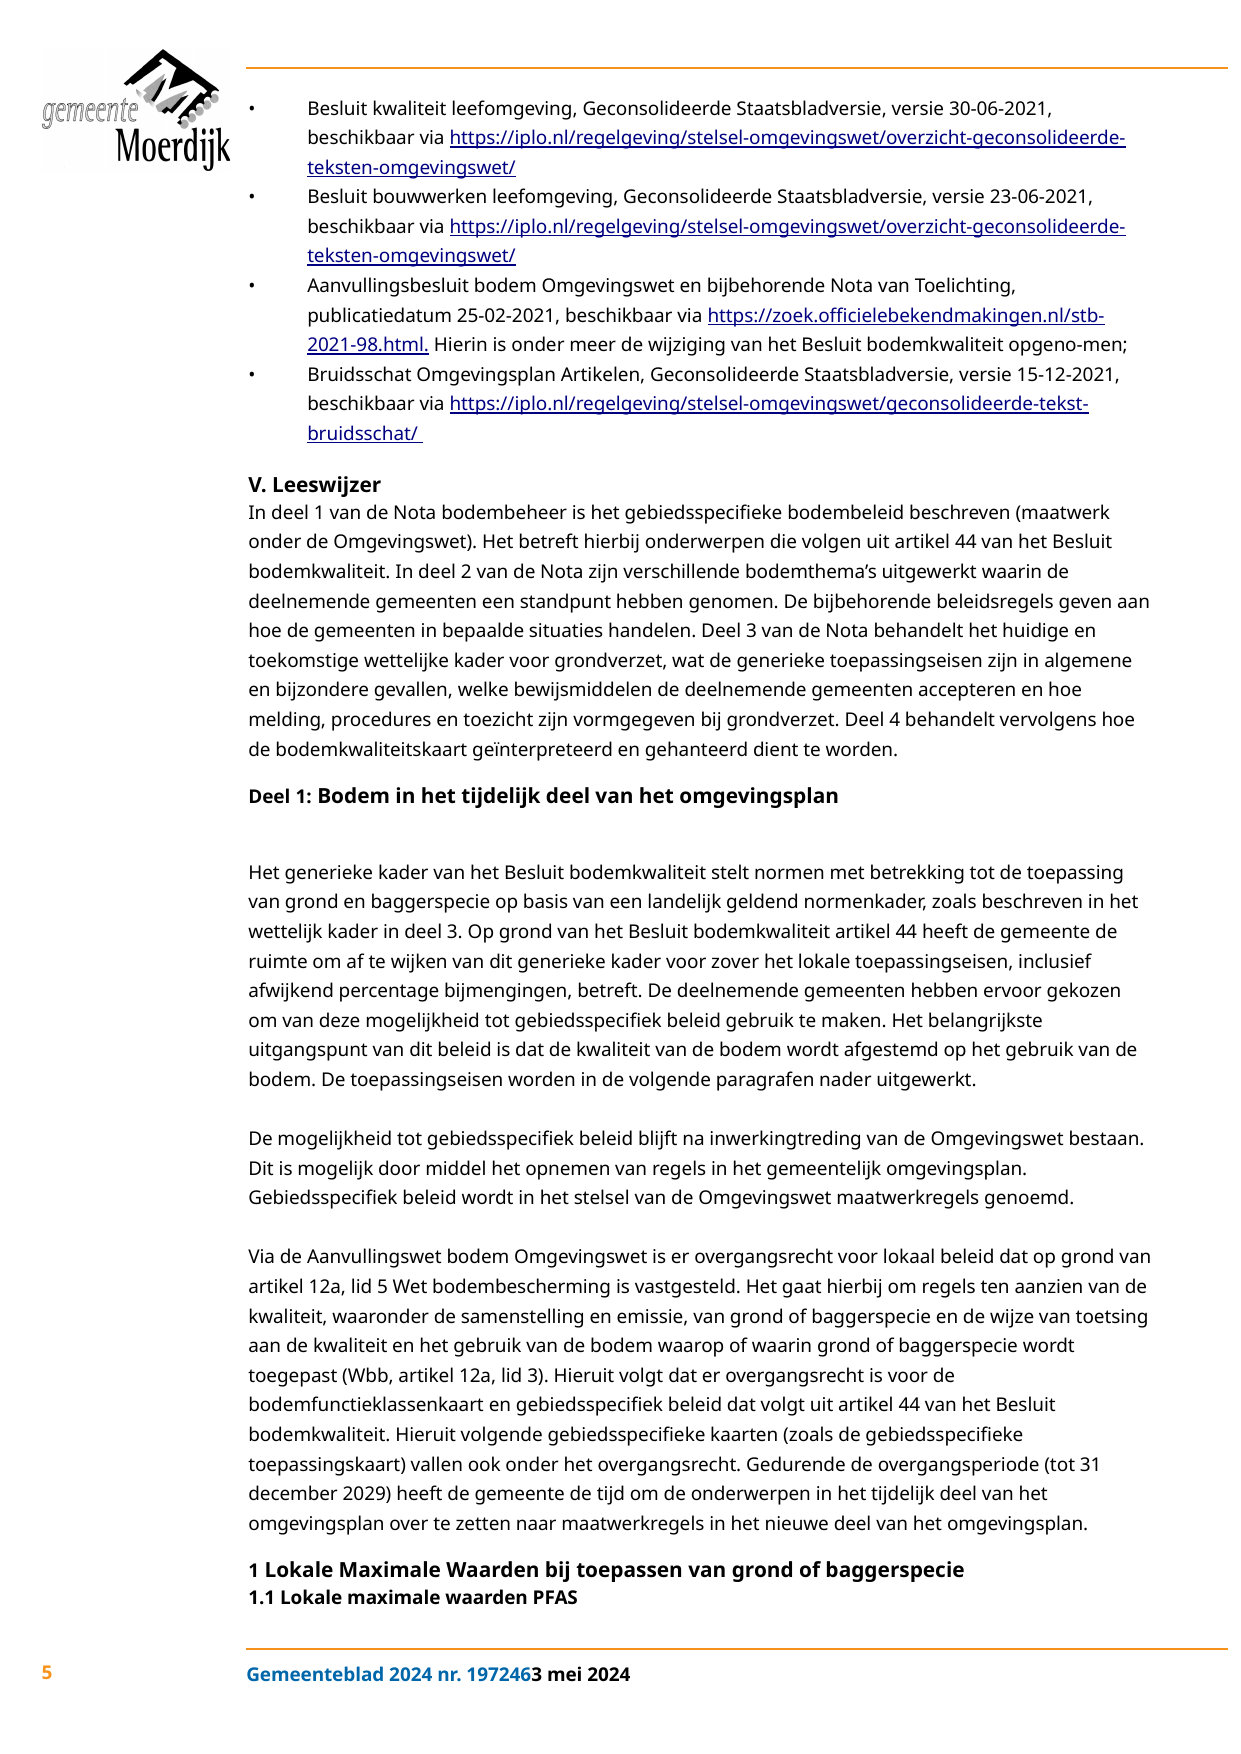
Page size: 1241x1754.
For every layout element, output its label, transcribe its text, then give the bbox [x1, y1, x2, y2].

text V. Leeswijzer [248, 471, 1152, 499]
text 1 Lokale Maximale Waarden bij toepassen van grond of baggerspecie [248, 1556, 1152, 1584]
text De mogelijkheid tot gebiedsspecifiek beleid blijft na inwerkingtreding van de Omgevingswet bestaan. Dit is mogelijk door middel het opnemen van regels in het gemeentelijk omgevingsplan. Gebiedsspecifiek beleid wordt in het stelsel van de Omgevingswet maatwerkregels genoemd. [248, 1125, 1152, 1210]
text Deel 1: Bodem in het tijdelijk deel van het omgevingsplan [248, 781, 1152, 810]
text In deel 1 van de Nota bodembeheer is het gebiedsspecifieke bodembeleid beschreven (maatwerk onder de Omgevingswet). Het betreft hierbij onderwerpen die volgen uit artikel 44 van het Besluit bodemkwaliteit. In deel 2 van de Nota zijn verschillende bodemthema’s uitgewerkt waarin de deelnemende gemeenten een standpunt hebben genomen. De bijbehorende beleidsregels geven aan hoe de gemeenten in bepaalde situaties handelen. Deel 3 van de Nota behandelt het huidige en toekomstige wettelijke kader voor grondverzet, wat de generieke toepassingseisen zijn in algemene en bijzondere gevallen, welke bewijsmiddelen de deelnemende gemeenten accepteren en hoe melding, procedures en toezicht zijn vormgegeven bij grondverzet. Deel 4 behandelt vervolgens hoe de bodemkwaliteitskaart geïnterpreteerd en gehanteerd dient te worden. [248, 499, 1152, 761]
text Via de Aanvullingswet bodem Omgevingswet is er overgangsrecht voor lokaal beleid dat op grond van artikel 12a, lid 5 Wet bodembescherming is vastgesteld. Het gaat hierbij om regels ten aanzien van de kwaliteit, waaronder de samenstelling en emissie, van grond of baggerspecie en de wijze van toetsing aan de kwaliteit en het gebruik van de bodem waarop of waarin grond of baggerspecie wordt toegepast (Wbb, artikel 12a, lid 3). Hieruit volgt dat er overgangsrecht is voor de bodemfunctieklassenkaart en gebiedsspecifiek beleid dat volgt uit artikel 44 van het Besluit bodemkwaliteit. Hieruit volgende gebiedsspecifieke kaarten (zoals de gebiedsspecifieke toepassingskaart) vallen ook onder het overgangsrecht. Gedurende de overgangsperiode (tot 31 december 2029) heeft de gemeente de tijd om de onderwerpen in het tijdelijk deel van het omgevingsplan over te zetten naar maatwerkregels in het nieuwe deel van het omgevingsplan. [248, 1244, 1152, 1536]
list Aanvullingsbesluit bodem Omgevingswet en bijbehorende Nota van Toelichting, publicatiedatum 25-02-2021, beschikbaar via https://zoek.officielebekendmakingen.nl/stb-2021-98.html. Hierin is onder meer de wijziging van het Besluit bodemkwaliteit opgeno-men; [248, 272, 1152, 357]
list Bruidsschat Omgevingsplan Artikelen, Geconsolideerde Staatsbladversie, versie 15-12-2021, beschikbaar via https://iplo.nl/regelgeving/stelsel-omgevingswet/geconsolideerde-tekst-bruidsschat/ [248, 361, 1152, 446]
picture [41, 47, 231, 172]
list Besluit kwaliteit leefomgeving, Geconsolideerde Staatsbladversie, versie 30-06-2021, beschikbaar via https://iplo.nl/regelgeving/stelsel-omgevingswet/overzicht-geconsolideerde-teksten-omgevingswet/ [248, 95, 1152, 180]
text Het generieke kader van het Besluit bodemkwaliteit stelt normen met betrekking tot de toepassing van grond en baggerspecie op basis van een landelijk geldend normenkader, zoals beschreven in het wettelijk kader in deel 3. Op grond van het Besluit bodemkwaliteit artikel 44 heeft de gemeente de ruimte om af te wijken van dit generieke kader voor zover het lokale toepassingseisen, inclusief afwijkend percentage bijmengingen, betreft. De deelnemende gemeenten hebben ervoor gekozen om van deze mogelijkheid tot gebiedsspecifiek beleid gebruik te maken. Het belangrijkste uitgangspunt van dit beleid is dat de kwaliteit van de bodem wordt afgestemd op het gebruik van de bodem. De toepassingseisen worden in de volgende paragrafen nader uitgewerkt. [248, 859, 1152, 1092]
list Besluit bouwwerken leefomgeving, Geconsolideerde Staatsbladversie, versie 23-06-2021, beschikbaar via https://iplo.nl/regelgeving/stelsel-omgevingswet/overzicht-geconsolideerde-teksten-omgevingswet/ [248, 183, 1152, 268]
text 1.1 Lokale maximale waarden PFAS [248, 1584, 1152, 1610]
